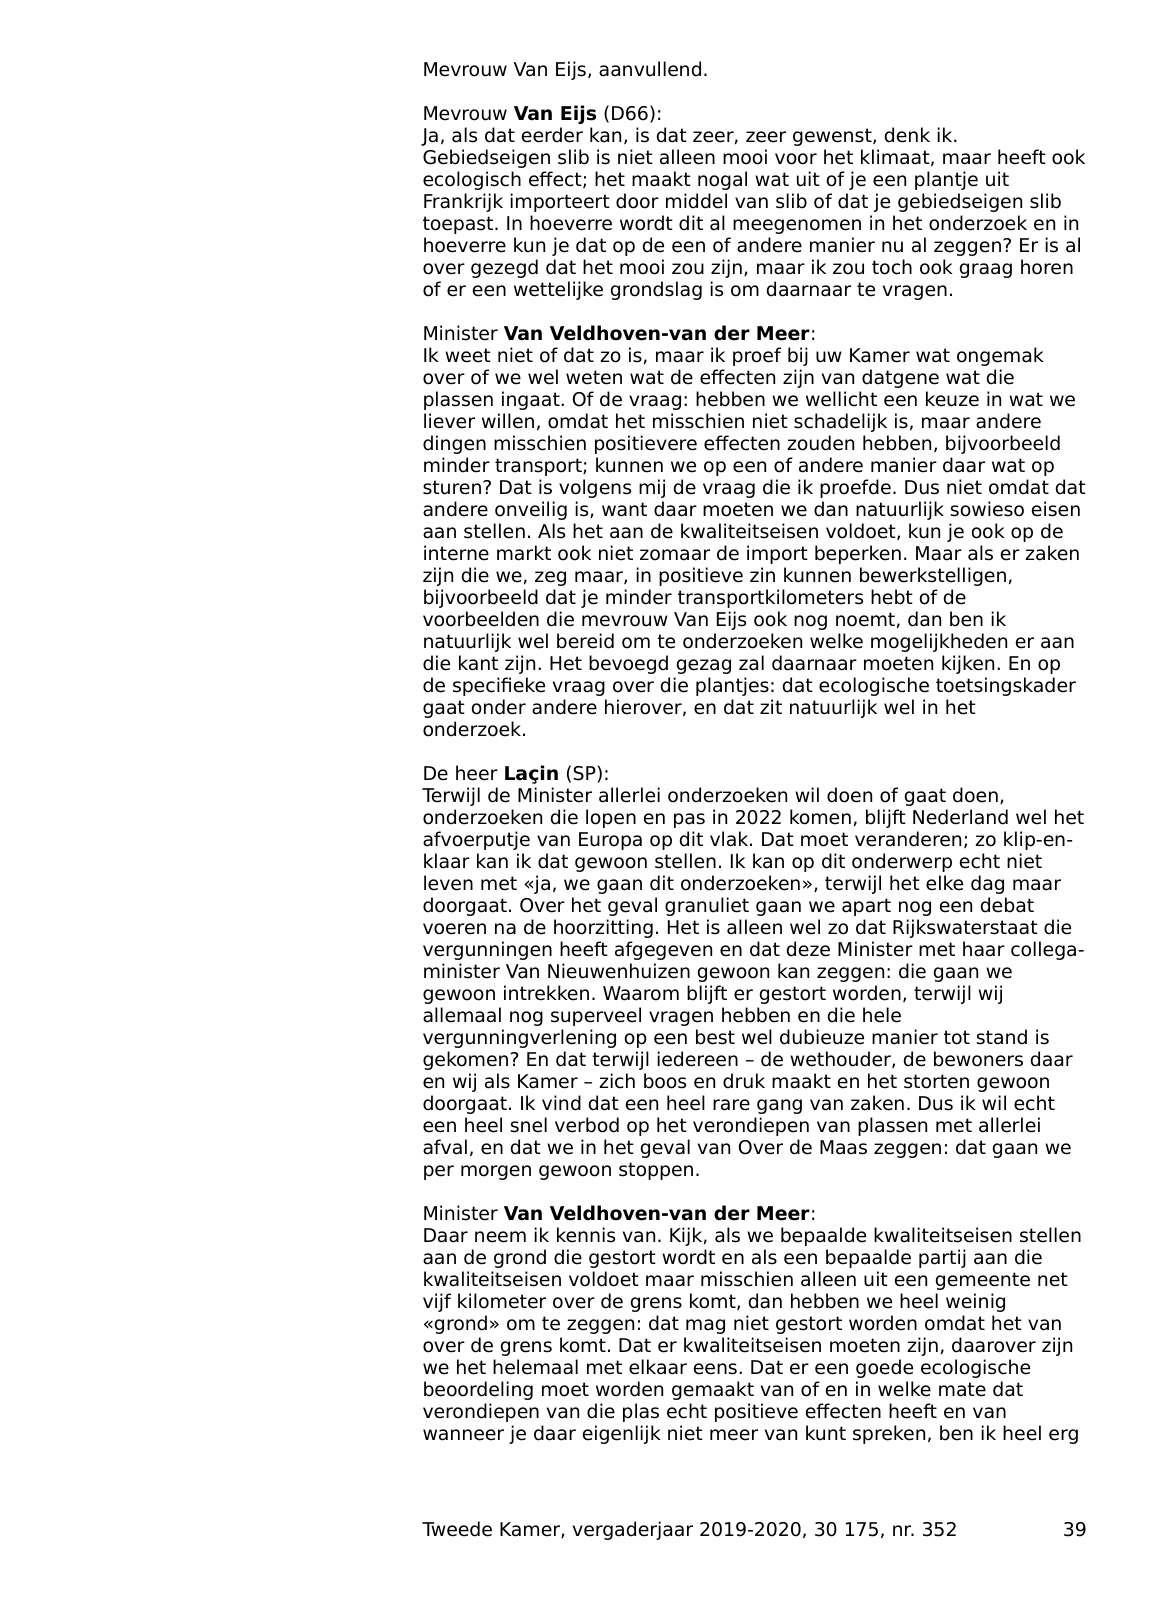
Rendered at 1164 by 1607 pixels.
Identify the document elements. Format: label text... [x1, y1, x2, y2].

text Ik weet niet of dat zo is, maar ik proef bij uw Kamer wat ongemak over of we wel weten wat de effecten zijn van datgene wat die plassen ingaat. Of de vraag: hebben we wellicht een keuze in wat we liever willen, omdat het misschien niet schadelijk is, maar andere dingen misschien positievere effecten zouden hebben, bijvoorbeeld minder transport; kunnen we op een of andere manier daar wat op sturen? Dat is volgens mij de vraag die ik proefde. Dus niet omdat dat andere onveilig is, want daar moeten we dan natuurlijk sowieso eisen aan stellen. Als het aan de kwaliteitseisen voldoet, kun je ook op de interne markt ook niet zomaar de import beperken. Maar als er zaken zijn die we, zeg maar, in positieve zin kunnen bewerkstelligen, bijvoorbeeld dat je minder transportkilometers hebt of de voorbeelden die mevrouw Van Eijs ook nog noemt, dan ben ik natuurlijk wel bereid om te onderzoeken welke mogelijkheden er aan die kant zijn. Het bevoegd gezag zal daarnaar moeten kijken. En op de specifieke vraag over die plantjes: dat ecologische toetsingskader gaat onder andere hierover, en dat zit natuurlijk wel in het onderzoek. [422, 345, 1087, 741]
text Daar neem ik kennis van. Kijk, als we bepaalde kwaliteitseisen stellen aan de grond die gestort wordt en als een bepaalde partij aan die kwaliteitseisen voldoet maar misschien alleen uit een gemeente net vijf kilometer over de grens komt, dan hebben we heel weinig «grond» om te zeggen: dat mag niet gestort worden omdat het van over de grens komt. Dat er kwaliteitseisen moeten zijn, daarover zijn we het helemaal met elkaar eens. Dat er een goede ecologische beoordeling moet worden gemaakt van of en in welke mate dat verondiepen van die plas echt positieve effecten heeft en van wanneer je daar eigenlijk niet meer van kunt spreken, ben ik heel erg [422, 1225, 1087, 1444]
text Minister Van Veldhoven-van der Meer: [422, 323, 1087, 345]
text Minister Van Veldhoven-van der Meer: [422, 1203, 1087, 1225]
text Terwijl de Minister allerlei onderzoeken wil doen of gaat doen, onderzoeken die lopen en pas in 2022 komen, blijft Nederland wel het afvoerputje van Europa op dit vlak. Dat moet veranderen; zo klip-en-klaar kan ik dat gewoon stellen. Ik kan op dit onderwerp echt niet leven met «ja, we gaan dit onderzoeken», terwijl het elke dag maar doorgaat. Over het geval granuliet gaan we apart nog een debat voeren na de hoorzitting. Het is alleen wel zo dat Rijkswaterstaat die vergunningen heeft afgegeven en dat deze Minister met haar collega-minister Van Nieuwenhuizen gewoon kan zeggen: die gaan we gewoon intrekken. Waarom blijft er gestort worden, terwijl wij allemaal nog superveel vragen hebben en die hele vergunningverlening op een best wel dubieuze manier tot stand is gekomen? En dat terwijl iedereen – de wethouder, de bewoners daar en wij als Kamer – zich boos en druk maakt en het storten gewoon doorgaat. Ik vind dat een heel rare gang van zaken. Dus ik wil echt een heel snel verbod op het verondiepen van plassen met allerlei afval, en dat we in het geval van Over de Maas zeggen: dat gaan we per morgen gewoon stoppen. [422, 785, 1087, 1181]
text Ja, als dat eerder kan, is dat zeer, zeer gewenst, denk ik. Gebiedseigen slib is niet alleen mooi voor het klimaat, maar heeft ook ecologisch effect; het maakt nogal wat uit of je een plantje uit Frankrijk importeert door middel van slib of dat je gebiedseigen slib toepast. In hoeverre wordt dit al meegenomen in het onderzoek en in hoeverre kun je dat op de een of andere manier nu al zeggen? Er is al over gezegd dat het mooi zou zijn, maar ik zou toch ook graag horen of er een wettelijke grondslag is om daarnaar te vragen. [422, 125, 1087, 301]
text De heer Laçin (SP): [422, 763, 1087, 785]
text Mevrouw Van Eijs, aanvullend. [422, 59, 1087, 81]
text Mevrouw Van Eijs (D66): [422, 103, 1087, 125]
